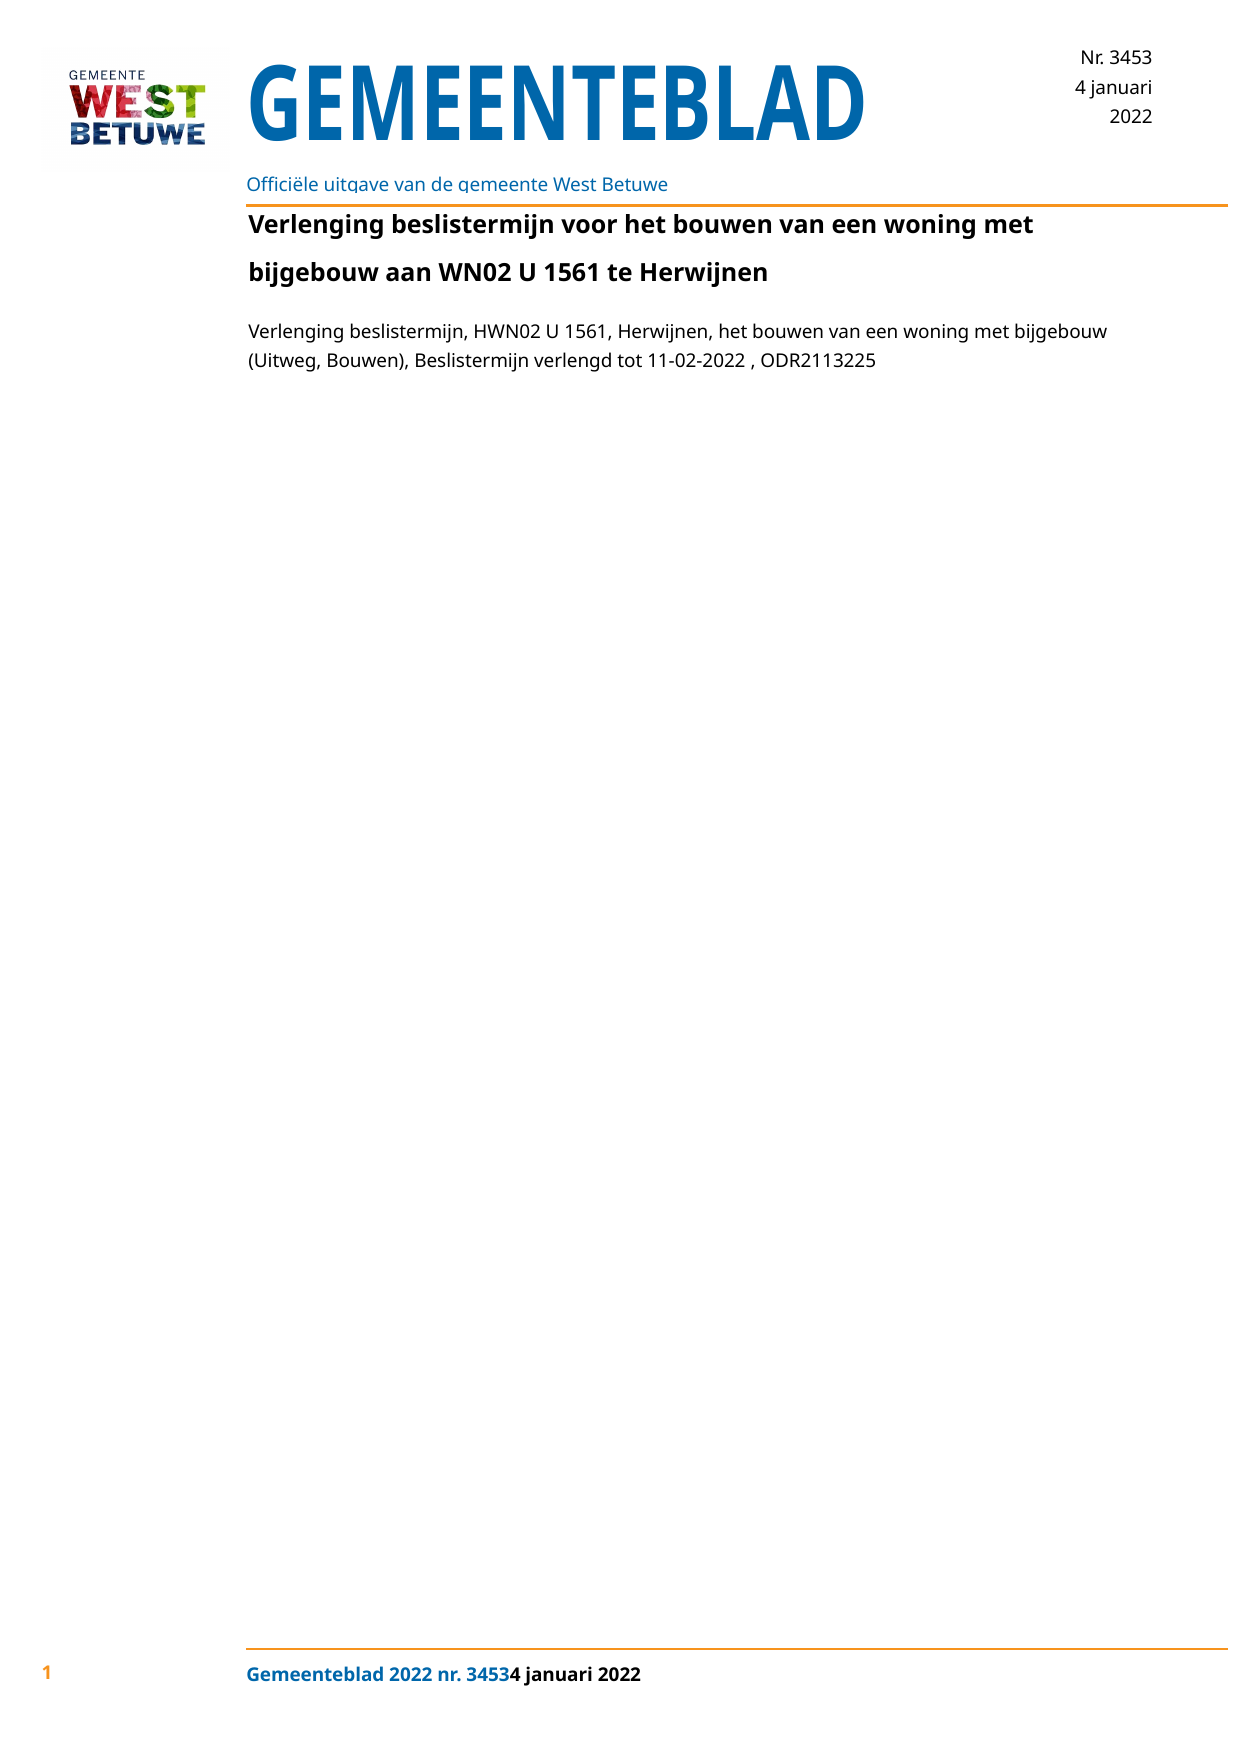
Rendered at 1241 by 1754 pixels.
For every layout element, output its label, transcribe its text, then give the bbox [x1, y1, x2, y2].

text Verlenging beslistermijn voor het bouwen van een woning met bijgebouw aan WN02 U 1561 te Herwijnen [248, 207, 1152, 288]
text Verlenging beslistermijn, HWN02 U 1561, Herwijnen, het bouwen van een woning met bijgebouw (Uitweg, Bouwen), Beslistermijn verlengd tot 11-02-2022 , ODR2113225 [248, 318, 1152, 373]
picture [41, 47, 231, 172]
